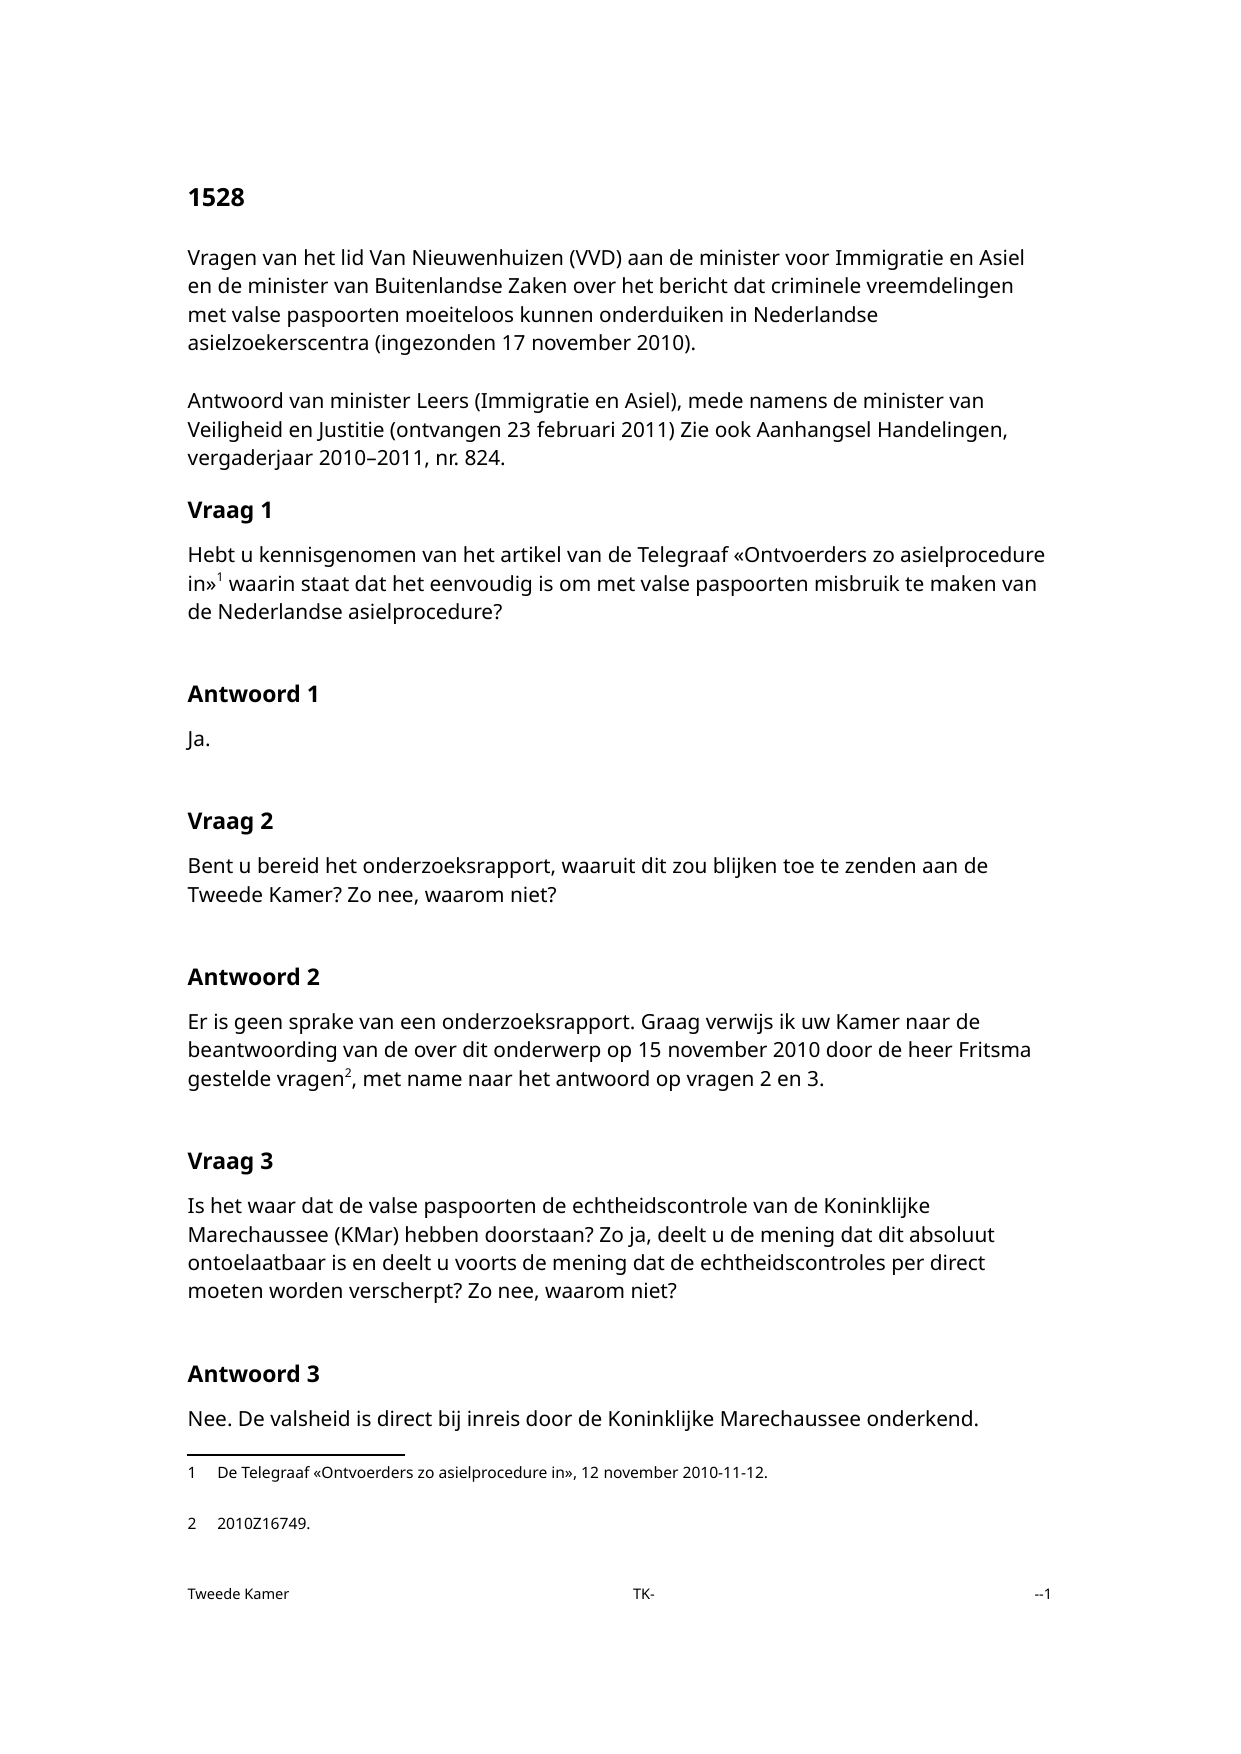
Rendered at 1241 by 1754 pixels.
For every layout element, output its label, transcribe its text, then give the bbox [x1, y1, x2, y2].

subtitle Vraag 1 [187, 494, 1053, 525]
subtitle Vraag 3 [187, 1145, 1053, 1176]
subtitle Antwoord 2 [187, 961, 1053, 992]
text Is het waar dat de valse paspoorten de echtheidscontrole van de Koninklijke Marechaussee (KMar) hebben doorstaan? Zo ja, deelt u de mening dat dit absoluut ontoelaatbaar is en deelt u voorts de mening dat de echtheidscontroles per direct moeten worden verscherpt? Zo nee, waarom niet? [187, 1191, 1053, 1305]
text Vragen van het lid Van Nieuwenhuizen (VVD) aan de minister voor Immigratie en Asiel en de minister van Buitenlandse Zaken over het bericht dat criminele vreemdelingen met valse paspoorten moeiteloos kunnen onderduiken in Nederlandse asielzoekerscentra (ingezonden 17 november 2010). [187, 243, 1053, 357]
text Bent u bereid het onderzoeksrapport, waaruit dit zou blijken toe te zenden aan de Tweede Kamer? Zo nee, waarom niet? [187, 852, 1053, 908]
text Nee. De valsheid is direct bij inreis door de Koninklijke Marechaussee onderkend. [187, 1404, 1053, 1432]
text Ja. [187, 724, 1053, 753]
subtitle Antwoord 1 [187, 678, 1053, 709]
text 1528 [187, 179, 1053, 213]
text Hebt u kennisgenomen van het artikel van de Telegraaf «Ontvoerders zo asielprocedure in» waarin staat dat het eenvoudig is om met valse paspoorten misbruik te maken van de Nederlandse asielprocedure? [187, 540, 1053, 626]
text Antwoord van minister Leers (Immigratie en Asiel), mede namens de minister van Veiligheid en Justitie (ontvangen 23 februari 2011) Zie ook Aanhangsel Handelingen, vergaderjaar 2010–2011, nr. 824. [187, 386, 1053, 472]
text Er is geen sprake van een onderzoeksrapport. Graag verwijs ik uw Kamer naar de beantwoording van de over dit onderwerp op 15 november 2010 door de heer Fritsma gestelde vragen, met name naar het antwoord op vragen 2 en 3. [187, 1007, 1053, 1092]
subtitle Vraag 2 [187, 805, 1053, 837]
subtitle Antwoord 3 [187, 1357, 1053, 1389]
text 2010Z16749. [187, 1506, 1053, 1534]
text De Telegraaf «Ontvoerders zo asielprocedure in», 12 november 2010-11-12. [187, 1447, 1053, 1476]
